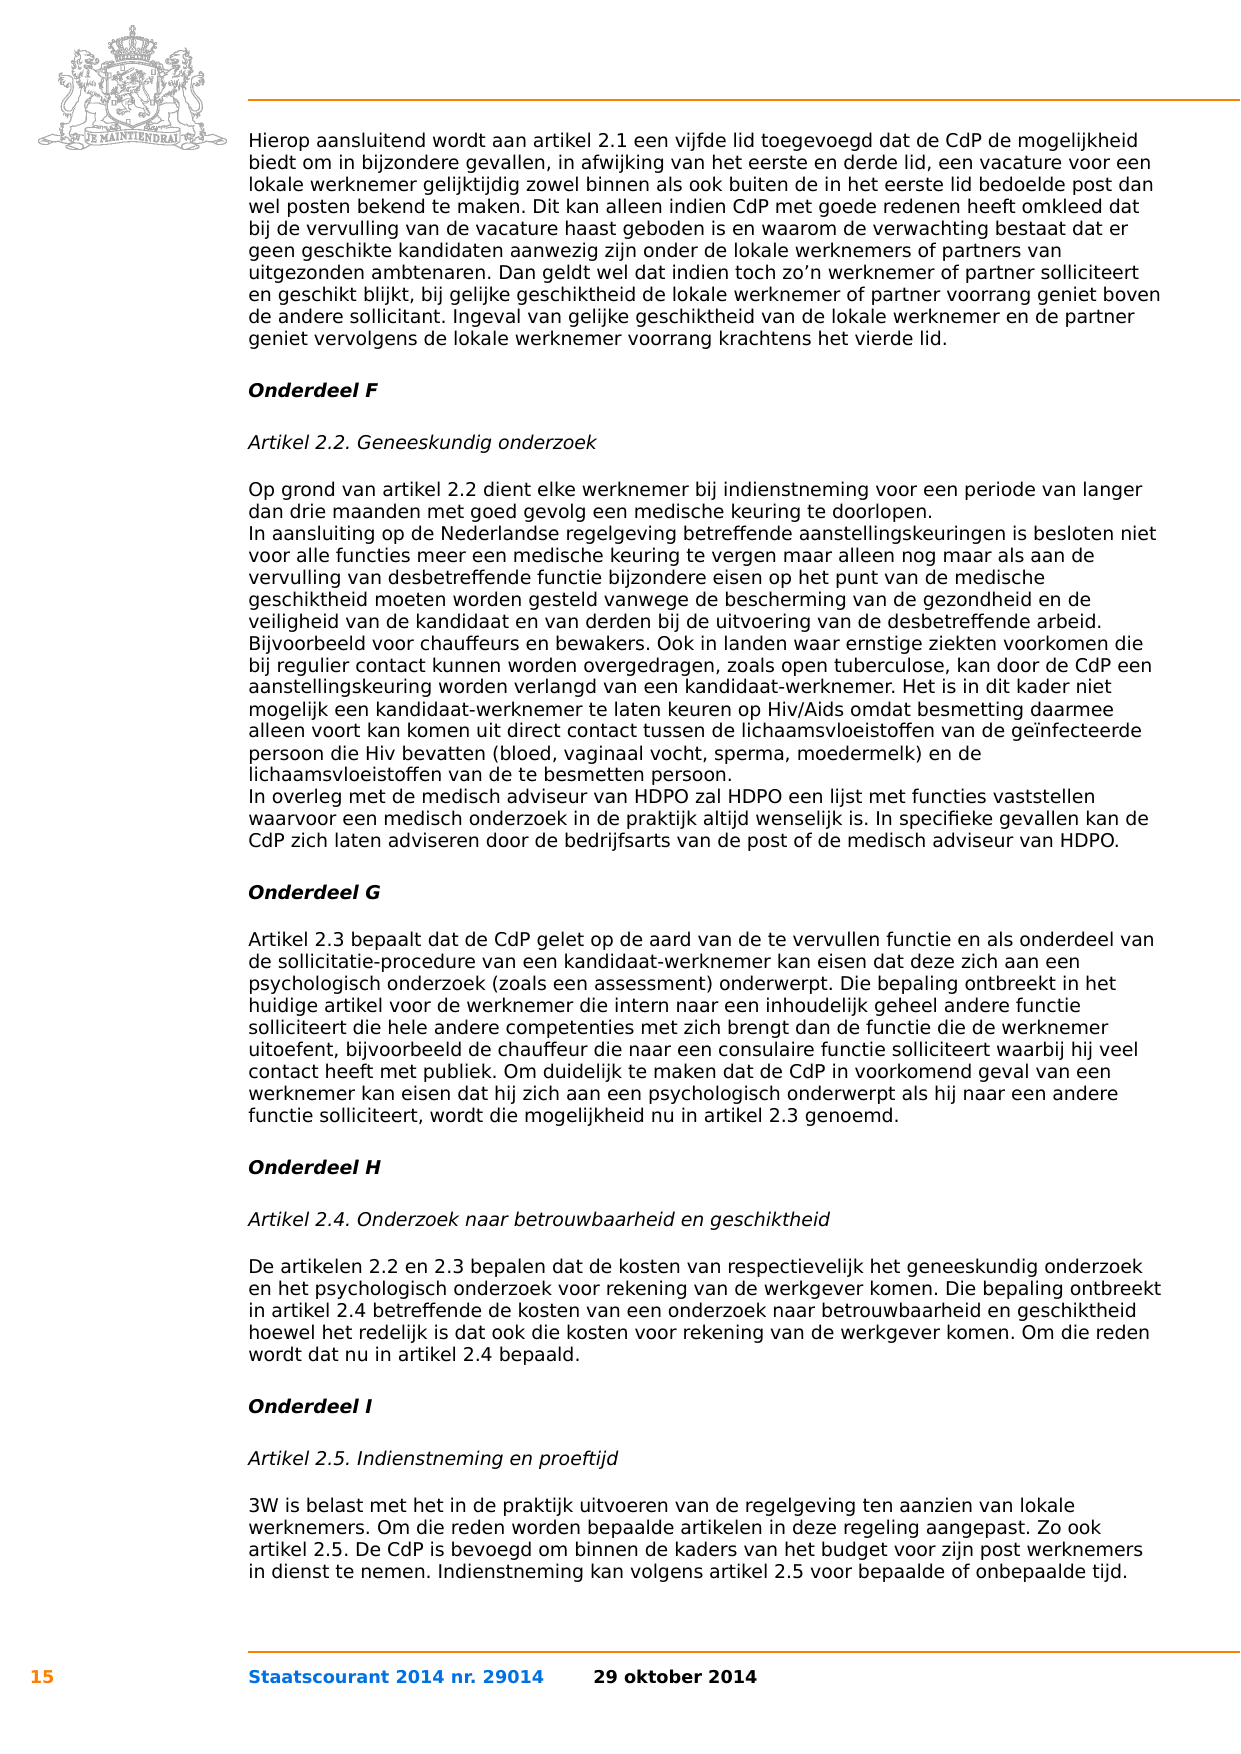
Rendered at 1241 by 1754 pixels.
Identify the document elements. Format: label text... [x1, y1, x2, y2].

text Op grond van artikel 2.2 dient elke werknemer bij indienstneming voor een periode van langer dan drie maanden met goed gevolg een medische keuring te doorlopen. [248, 479, 1163, 523]
text 3W is belast met het in de praktijk uitvoeren van de regelgeving ten aanzien van lokale werknemers. Om die reden worden bepaalde artikelen in deze regeling aangepast. Zo ook artikel 2.5. De CdP is bevoegd om binnen de kaders van het budget voor zijn post werknemers in dienst te nemen. Indienstneming kan volgens artikel 2.5 voor bepaalde of onbepaalde tijd. [248, 1495, 1163, 1583]
subtitle Onderdeel G [248, 882, 1163, 904]
subtitle Onderdeel I [248, 1396, 1163, 1418]
subtitle Artikel 2.4. Onderzoek naar betrouwbaarheid en geschiktheid [248, 1209, 1163, 1231]
text Hierop aansluitend wordt aan artikel 2.1 een vijfde lid toegevoegd dat de CdP de mogelijkheid biedt om in bijzondere gevallen, in afwijking van het eerste en derde lid, een vacature voor een lokale werknemer gelijktijdig zowel binnen als ook buiten de in het eerste lid bedoelde post dan wel posten bekend te maken. Dit kan alleen indien CdP met goede redenen heeft omkleed dat bij de vervulling van de vacature haast geboden is en waarom de verwachting bestaat dat er geen geschikte kandidaten aanwezig zijn onder de lokale werknemers of partners van uitgezonden ambtenaren. Dan geldt wel dat indien toch zo’n werknemer of partner solliciteert en geschikt blijkt, bij gelijke geschiktheid de lokale werknemer of partner voorrang geniet boven de andere sollicitant. Ingeval van gelijke geschiktheid van de lokale werknemer en de partner geniet vervolgens de lokale werknemer voorrang krachtens het vierde lid. [248, 130, 1163, 350]
text De artikelen 2.2 en 2.3 bepalen dat de kosten van respectievelijk het geneeskundig onderzoek en het psychologisch onderzoek voor rekening van de werkgever komen. Die bepaling ontbreekt in artikel 2.4 betreffende de kosten van een onderzoek naar betrouwbaarheid en geschiktheid hoewel het redelijk is dat ook die kosten voor rekening van de werkgever komen. Om die reden wordt dat nu in artikel 2.4 bepaald. [248, 1256, 1163, 1366]
text Artikel 2.3 bepaalt dat de CdP gelet op de aard van de te vervullen functie en als onderdeel van de sollicitatie-procedure van een kandidaat-werknemer kan eisen dat deze zich aan een psychologisch onderzoek (zoals een assessment) onderwerpt. Die bepaling ontbreekt in het huidige artikel voor de werknemer die intern naar een inhoudelijk geheel andere functie solliciteert die hele andere competenties met zich brengt dan de functie die de werknemer uitoefent, bijvoorbeeld de chauffeur die naar een consulaire functie solliciteert waarbij hij veel contact heeft met publiek. Om duidelijk te maken dat de CdP in voorkomend geval van een werknemer kan eisen dat hij zich aan een psychologisch onderwerpt als hij naar een andere functie solliciteert, wordt die mogelijkheid nu in artikel 2.3 genoemd. [248, 929, 1163, 1127]
subtitle Onderdeel H [248, 1157, 1163, 1179]
subtitle Artikel 2.2. Geneeskundig onderzoek [248, 432, 1163, 454]
text In overleg met de medisch adviseur van HDPO zal HDPO een lijst met functies vaststellen waarvoor een medisch onderzoek in de praktijk altijd wenselijk is. In specifieke gevallen kan de CdP zich laten adviseren door de bedrijfsarts van de post of de medisch adviseur van HDPO. [248, 786, 1163, 852]
subtitle Onderdeel F [248, 380, 1163, 402]
picture [38, 25, 227, 150]
subtitle Artikel 2.5. Indienstneming en proeftijd [248, 1448, 1163, 1470]
text In aansluiting op de Nederlandse regelgeving betreffende aanstellingskeuringen is besloten niet voor alle functies meer een medische keuring te vergen maar alleen nog maar als aan de vervulling van desbetreffende functie bijzondere eisen op het punt van de medische geschiktheid moeten worden gesteld vanwege de bescherming van de gezondheid en de veiligheid van de kandidaat en van derden bij de uitvoering van de desbetreffende arbeid. Bijvoorbeeld voor chauffeurs en bewakers. Ook in landen waar ernstige ziekten voorkomen die bij regulier contact kunnen worden overgedragen, zoals open tuberculose, kan door de CdP een aanstellingskeuring worden verlangd van een kandidaat-werknemer. Het is in dit kader niet mogelijk een kandidaat-werknemer te laten keuren op Hiv/Aids omdat besmetting daarmee alleen voort kan komen uit direct contact tussen de lichaamsvloeistoffen van de geïnfecteerde persoon die Hiv bevatten (bloed, vaginaal vocht, sperma, moedermelk) en de lichaamsvloeistoffen van de te besmetten persoon. [248, 523, 1163, 786]
